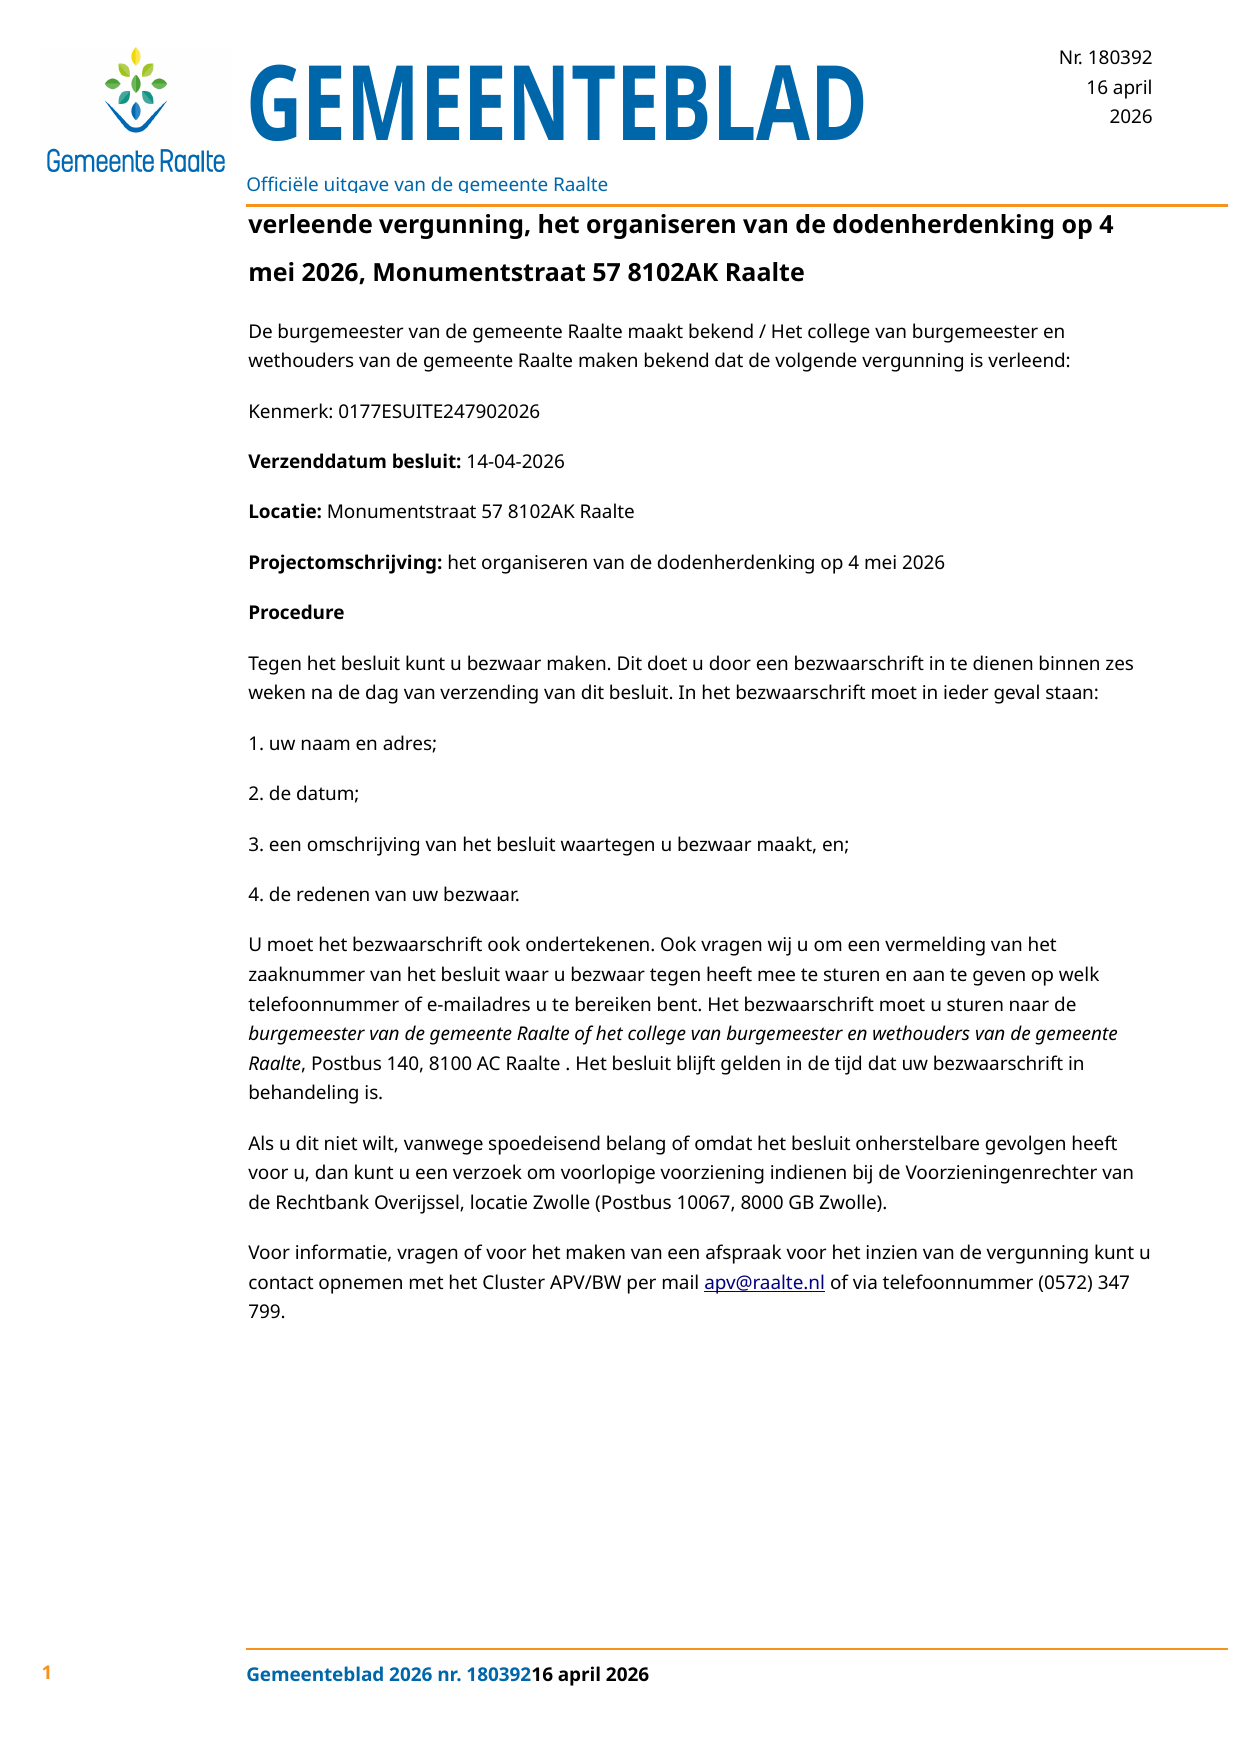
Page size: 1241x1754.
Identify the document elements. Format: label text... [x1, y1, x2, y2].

text Locatie: Monumentstraat 57 8102AK Raalte [248, 499, 1152, 524]
text U moet het bezwaarschrift ook ondertekenen. Ook vragen wij u om een vermelding van het zaaknummer van het besluit waar u bezwaar tegen heeft mee te sturen en aan te geven op welk telefoonnummer of e-mailadres u te bereiken bent. Het bezwaarschrift moet u sturen naar de burgemeester van de gemeente Raalte of het college van burgemeester en wethouders van de gemeente Raalte, Postbus 140, 8100 AC Raalte . Het besluit blijft gelden in de tijd dat uw bezwaarschrift in behandeling is. [248, 932, 1152, 1105]
text Tegen het besluit kunt u bezwaar maken. Dit doet u door een bezwaarschrift in te dienen binnen zes weken na de dag van verzending van dit besluit. In het bezwaarschrift moet in ieder geval staan: [248, 650, 1152, 705]
text Projectomschrijving: het organiseren van de dodenherdenking op 4 mei 2026 [248, 549, 1152, 575]
text Voor informatie, vragen of voor het maken van een afspraak voor het inzien van de vergunning kunt u contact opnemen met het Cluster APV/BW per mail apv@raalte.nl of via telefoonnummer (0572) 347 799. [248, 1239, 1152, 1324]
text Verzenddatum besluit: 14-04-2026 [248, 448, 1152, 474]
text Als u dit niet wilt, vanwege spoedeisend belang of omdat het besluit onherstelbare gevolgen heeft voor u, dan kunt u een verzoek om voorlopige voorziening indienen bij de Voorzieningenrechter van de Rechtbank Overijssel, locatie Zwolle (Postbus 10067, 8000 GB Zwolle). [248, 1130, 1152, 1215]
picture [41, 47, 231, 172]
text 1. uw naam en adres; [248, 730, 1152, 756]
text verleende vergunning, het organiseren van de dodenherdenking op 4 mei 2026, Monumentstraat 57 8102AK Raalte [248, 207, 1152, 288]
text 4. de redenen van uw bezwaar. [248, 881, 1152, 907]
text Procedure [248, 599, 1152, 625]
text 3. een omschrijving van het besluit waartegen u bezwaar maakt, en; [248, 831, 1152, 857]
text De burgemeester van de gemeente Raalte maakt bekend / Het college van burgemeester en wethouders van de gemeente Raalte maken bekend dat de volgende vergunning is verleend: [248, 318, 1152, 373]
text 2. de datum; [248, 780, 1152, 806]
text Kenmerk: 0177ESUITE247902026 [248, 398, 1152, 424]
